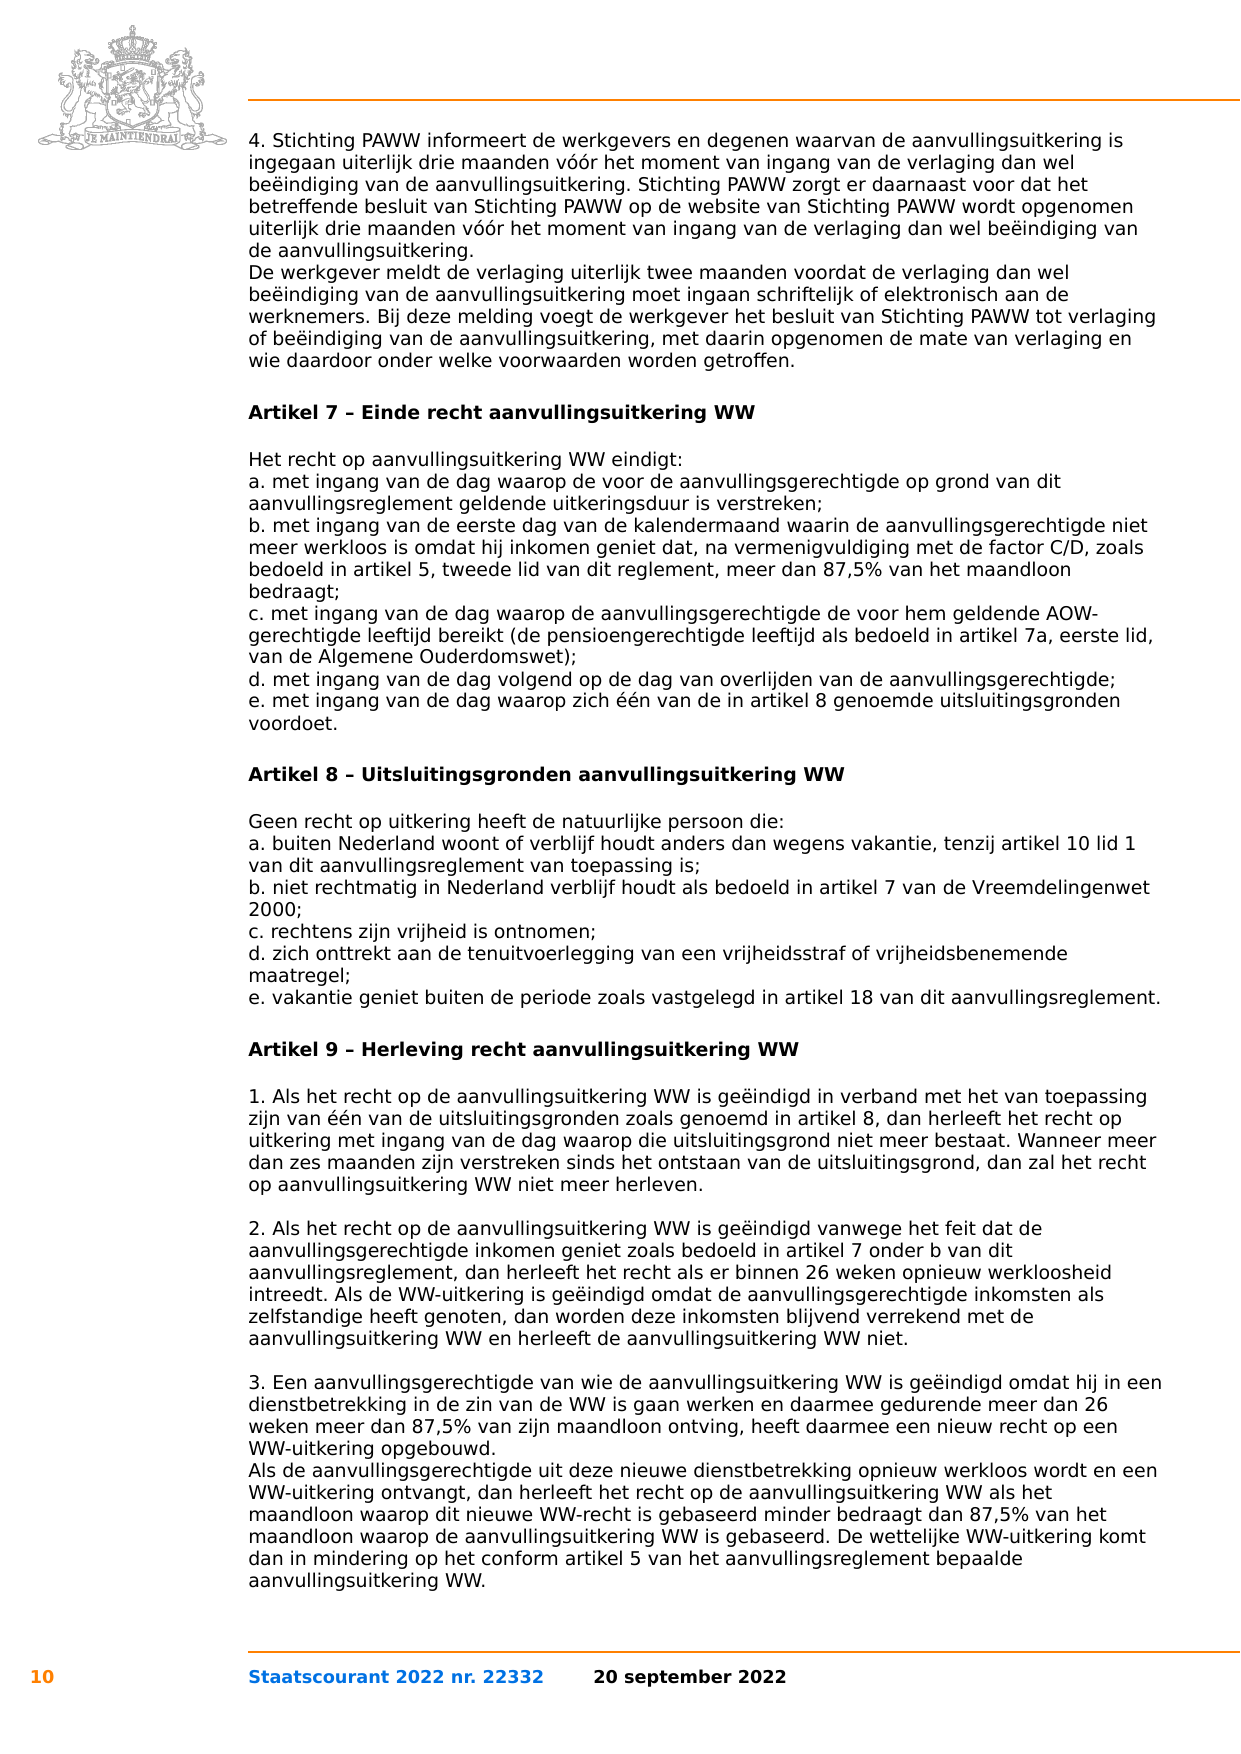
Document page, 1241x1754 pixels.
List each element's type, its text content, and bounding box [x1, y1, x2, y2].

text a. buiten Nederland woont of verblijf houdt anders dan wegens vakantie, tenzij artikel 10 lid 1 van dit aanvullingsreglement van toepassing is; [248, 833, 1163, 877]
text c. rechtens zijn vrijheid is ontnomen; [248, 921, 1163, 943]
text Als de aanvullingsgerechtigde uit deze nieuwe dienstbetrekking opnieuw werkloos wordt en een WW-uitkering ontvangt, dan herleeft het recht op de aanvullingsuitkering WW als het maandloon waarop dit nieuwe WW-recht is gebaseerd minder bedraagt dan 87,5% van het maandloon waarop de aanvullingsuitkering WW is gebaseerd. De wettelijke WW-uitkering komt dan in mindering op het conform artikel 5 van het aanvullingsreglement bepaalde aanvullingsuitkering WW. [248, 1459, 1163, 1591]
text b. niet rechtmatig in Nederland verblijf houdt als bedoeld in artikel 7 van de Vreemdelingenwet 2000; [248, 877, 1163, 921]
text 3. Een aanvullingsgerechtigde van wie de aanvullingsuitkering WW is geëindigd omdat hij in een dienstbetrekking in de zin van de WW is gaan werken en daarmee gedurende meer dan 26 weken meer dan 87,5% van zijn maandloon ontving, heeft daarmee een nieuw recht op een WW-uitkering opgebouwd. [248, 1372, 1163, 1459]
text d. zich onttrekt aan de tenuitvoerlegging van een vrijheidsstraf of vrijheidsbenemende maatregel; [248, 943, 1163, 987]
text d. met ingang van de dag volgend op de dag van overlijden van de aanvullingsgerechtigde; [248, 668, 1163, 690]
text De werkgever meldt de verlaging uiterlijk twee maanden voordat de verlaging dan wel beëindiging van de aanvullingsuitkering moet ingaan schriftelijk of elektronisch aan de werknemers. Bij deze melding voegt de werkgever het besluit van Stichting PAWW tot verlaging of beëindiging van de aanvullingsuitkering, met daarin opgenomen de mate van verlaging en wie daardoor onder welke voorwaarden worden getroffen. [248, 262, 1163, 372]
text 2. Als het recht op de aanvullingsuitkering WW is geëindigd vanwege het feit dat de aanvullingsgerechtigde inkomen geniet zoals bedoeld in artikel 7 onder b van dit aanvullingsreglement, dan herleeft het recht als er binnen 26 weken opnieuw werkloosheid intreedt. Als de WW-uitkering is geëindigd omdat de aanvullingsgerechtigde inkomsten als zelfstandige heeft genoten, dan worden deze inkomsten blijvend verrekend met de aanvullingsuitkering WW en herleeft de aanvullingsuitkering WW niet. [248, 1218, 1163, 1350]
text c. met ingang van de dag waarop de aanvullingsgerechtigde de voor hem geldende AOW-gerechtigde leeftijd bereikt (de pensioengerechtigde leeftijd als bedoeld in artikel 7a, eerste lid, van de Algemene Ouderdomswet); [248, 602, 1163, 668]
text 4. Stichting PAWW informeert de werkgevers en degenen waarvan de aanvullingsuitkering is ingegaan uiterlijk drie maanden vóór het moment van ingang van de verlaging dan wel beëindiging van de aanvullingsuitkering. Stichting PAWW zorgt er daarnaast voor dat het betreffende besluit van Stichting PAWW op de website van Stichting PAWW wordt opgenomen uiterlijk drie maanden vóór het moment van ingang van de verlaging dan wel beëindiging van de aanvullingsuitkering. [248, 130, 1163, 262]
text a. met ingang van de dag waarop de voor de aanvullingsgerechtigde op grond van dit aanvullingsreglement geldende uitkeringsduur is verstreken; [248, 471, 1163, 514]
text Geen recht op uitkering heeft de natuurlijke persoon die: [248, 811, 1163, 833]
subtitle Artikel 9 – Herleving recht aanvullingsuitkering WW [248, 1039, 1163, 1061]
text 1. Als het recht op de aanvullingsuitkering WW is geëindigd in verband met het van toepassing zijn van één van de uitsluitingsgronden zoals genoemd in artikel 8, dan herleeft het recht op uitkering met ingang van de dag waarop die uitsluitingsgrond niet meer bestaat. Wanneer meer dan zes maanden zijn verstreken sinds het ontstaan van de uitsluitingsgrond, dan zal het recht op aanvullingsuitkering WW niet meer herleven. [248, 1086, 1163, 1196]
text e. vakantie geniet buiten de periode zoals vastgelegd in artikel 18 van dit aanvullingsreglement. [248, 987, 1163, 1009]
text Het recht op aanvullingsuitkering WW eindigt: [248, 449, 1163, 471]
text e. met ingang van de dag waarop zich één van de in artikel 8 genoemde uitsluitingsgronden voordoet. [248, 690, 1163, 734]
text b. met ingang van de eerste dag van de kalendermaand waarin de aanvullingsgerechtigde niet meer werkloos is omdat hij inkomen geniet dat, na vermenigvuldiging met de factor C/D, zoals bedoeld in artikel 5, tweede lid van dit reglement, meer dan 87,5% van het maandloon bedraagt; [248, 514, 1163, 602]
picture [38, 25, 227, 150]
subtitle Artikel 8 – Uitsluitingsgronden aanvullingsuitkering WW [248, 764, 1163, 786]
subtitle Artikel 7 – Einde recht aanvullingsuitkering WW [248, 402, 1163, 424]
